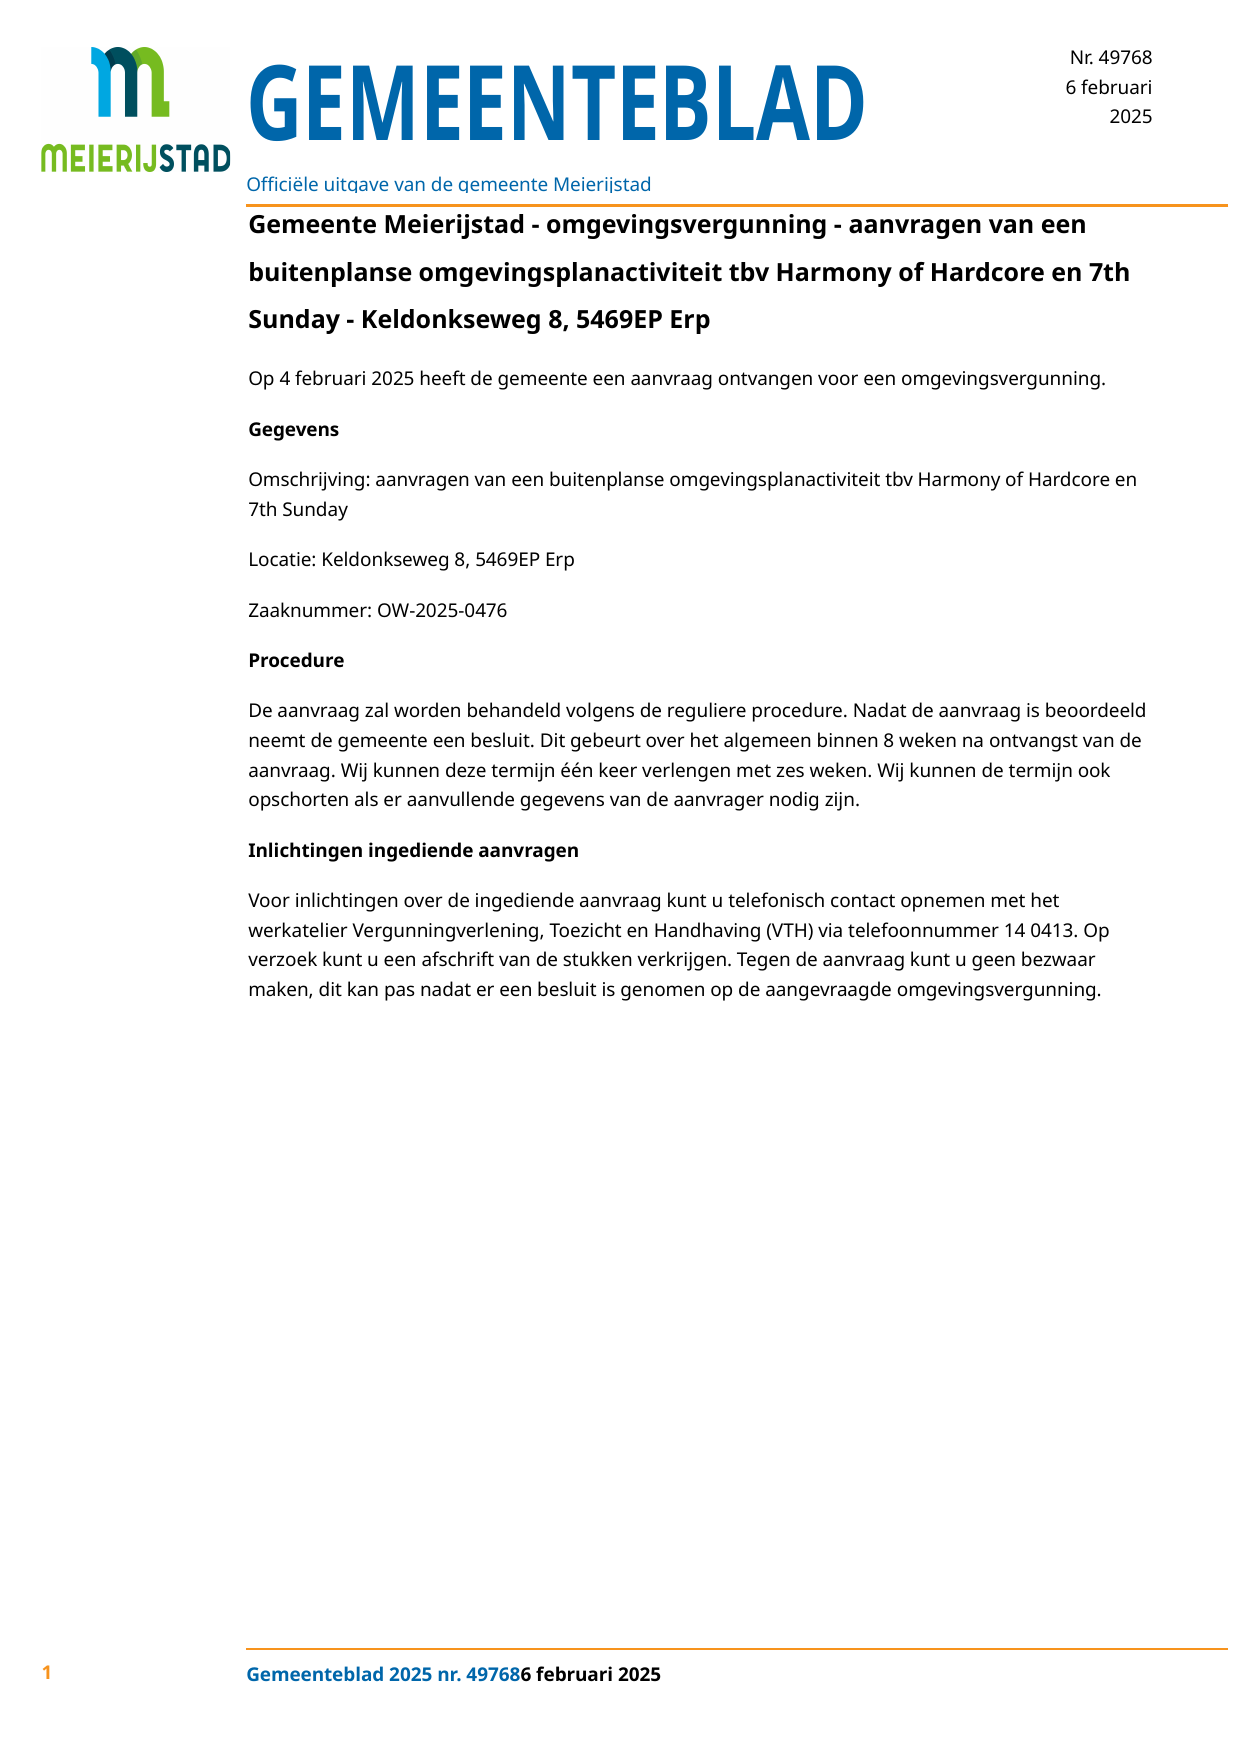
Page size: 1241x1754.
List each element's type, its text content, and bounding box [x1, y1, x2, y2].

text Inlichtingen ingediende aanvragen [248, 837, 1152, 862]
text De aanvraag zal worden behandeld volgens de reguliere procedure. Nadat de aanvraag is beoordeeld neemt de gemeente een besluit. Dit gebeurt over het algemeen binnen 8 weken na ontvangst van de aanvraag. Wij kunnen deze termijn één keer verlengen met zes weken. Wij kunnen de termijn ook opschorten als er aanvullende gegevens van de aanvrager nodig zijn. [248, 698, 1152, 812]
picture [41, 47, 231, 172]
text Gegevens [248, 416, 1152, 442]
text Procedure [248, 647, 1152, 673]
text Locatie: Keldonkseweg 8, 5469EP Erp [248, 546, 1152, 572]
text Omschrijving: aanvragen van een buitenplanse omgevingsplanactiviteit tbv Harmony of Hardcore en 7th Sunday [248, 466, 1152, 522]
text Zaaknummer: OW-2025-0476 [248, 597, 1152, 622]
text Gemeente Meierijstad - omgevingsvergunning - aanvragen van een buitenplanse omgevingsplanactiviteit tbv Harmony of Hardcore en 7th Sunday - Keldonkseweg 8, 5469EP Erp [248, 207, 1152, 336]
text Voor inlichtingen over de ingediende aanvraag kunt u telefonisch contact opnemen met het werkatelier Vergunningverlening, Toezicht en Handhaving (VTH) via telefoonnummer 14 0413. Op verzoek kunt u een afschrift van de stukken verkrijgen. Tegen de aanvraag kunt u geen bezwaar maken, dit kan pas nadat er een besluit is genomen op de aangevraagde omgevingsvergunning. [248, 887, 1152, 1002]
text Op 4 februari 2025 heeft de gemeente een aanvraag ontvangen voor een omgevingsvergunning. [248, 366, 1152, 391]
